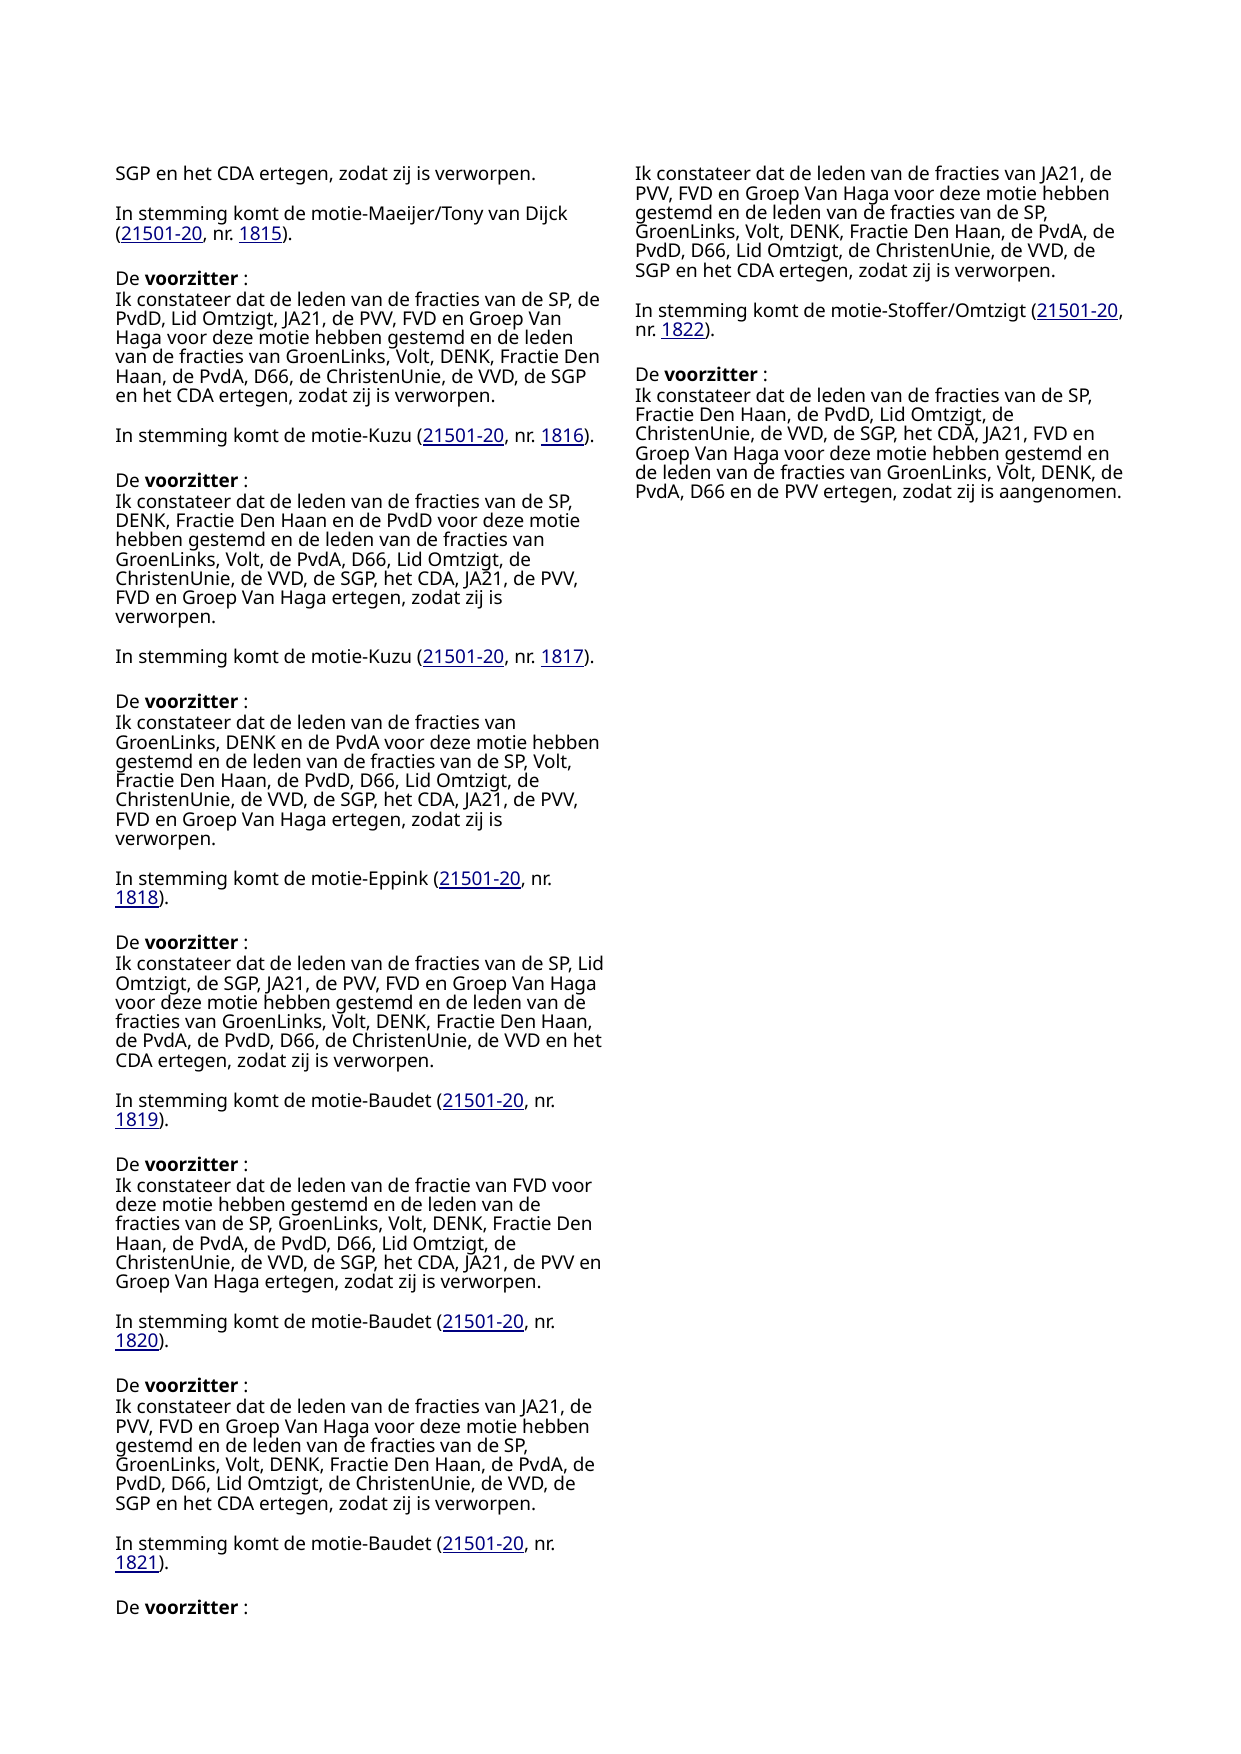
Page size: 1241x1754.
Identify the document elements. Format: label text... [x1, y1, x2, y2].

text In stemming komt de motie-Baudet (21501-20, nr. 1819). [115, 1092, 605, 1130]
text In stemming komt de motie-Baudet (21501-20, nr. 1821). [115, 1535, 605, 1573]
text Ik constateer dat de leden van de fracties van de SP, DENK, Fractie Den Haan en de PvdD voor deze motie hebben gestemd en de leden van de fracties van GroenLinks, Volt, de PvdA, D66, Lid Omtzigt, de ChristenUnie, de VVD, de SGP, het CDA, JA21, de PVV, FVD en Groep Van Haga ertegen, zodat zij is verworpen. [115, 493, 605, 628]
text De voorzitter : [115, 265, 605, 291]
text Ik constateer dat de leden van de fracties van de SP, Fractie Den Haan, de PvdD, Lid Omtzigt, de ChristenUnie, de VVD, de SGP, het CDA, JA21, FVD en Groep Van Haga voor deze motie hebben gestemd en de leden van de fracties van GroenLinks, Volt, DENK, de PvdA, D66 en de PVV ertegen, zodat zij is aangenomen. [635, 387, 1125, 502]
text In stemming komt de motie-Baudet (21501-20, nr. 1820). [115, 1313, 605, 1352]
text De voorzitter : [115, 1373, 605, 1398]
text De voorzitter : [115, 1151, 605, 1177]
text In stemming komt de motie-Stoffer/Omtzigt (21501-20, nr. 1822). [635, 302, 1125, 340]
text Ik constateer dat de leden van de fracties van de SP, Lid Omtzigt, de SGP, JA21, de PVV, FVD en Groep Van Haga voor deze motie hebben gestemd en de leden van de fracties van GroenLinks, Volt, DENK, Fractie Den Haan, de PvdA, de PvdD, D66, de ChristenUnie, de VVD en het CDA ertegen, zodat zij is verworpen. [115, 955, 605, 1071]
text In stemming komt de motie-Maeijer/Tony van Dijck (21501-20, nr. 1815). [115, 205, 605, 244]
text In stemming komt de motie-Kuzu (21501-20, nr. 1817). [115, 648, 605, 668]
text De voorzitter : [115, 1594, 605, 1620]
text De voorzitter : [635, 361, 1125, 387]
text Ik constateer dat de leden van de fracties van JA21, de PVV, FVD en Groep Van Haga voor deze motie hebben gestemd en de leden van de fracties van de SP, GroenLinks, Volt, DENK, Fractie Den Haan, de PvdA, de PvdD, D66, Lid Omtzigt, de ChristenUnie, de VVD, de SGP en het CDA ertegen, zodat zij is verworpen. [635, 165, 1125, 281]
text De voorzitter : [115, 689, 605, 714]
text Ik constateer dat de leden van de fracties van JA21, de PVV, FVD en Groep Van Haga voor deze motie hebben gestemd en de leden van de fracties van de SP, GroenLinks, Volt, DENK, Fractie Den Haan, de PvdA, de PvdD, D66, Lid Omtzigt, de ChristenUnie, de VVD, de SGP en het CDA ertegen, zodat zij is verworpen. [115, 1398, 605, 1514]
text De voorzitter : [115, 929, 605, 955]
text SGP en het CDA ertegen, zodat zij is verworpen. [115, 165, 605, 184]
text Ik constateer dat de leden van de fractie van FVD voor deze motie hebben gestemd en de leden van de fracties van de SP, GroenLinks, Volt, DENK, Fractie Den Haan, de PvdA, de PvdD, D66, Lid Omtzigt, de ChristenUnie, de VVD, de SGP, het CDA, JA21, de PVV en Groep Van Haga ertegen, zodat zij is verworpen. [115, 1177, 605, 1292]
text Ik constateer dat de leden van de fracties van GroenLinks, DENK en de PvdA voor deze motie hebben gestemd en de leden van de fracties van de SP, Volt, Fractie Den Haan, de PvdD, D66, Lid Omtzigt, de ChristenUnie, de VVD, de SGP, het CDA, JA21, de PVV, FVD en Groep Van Haga ertegen, zodat zij is verworpen. [115, 714, 605, 849]
text In stemming komt de motie-Eppink (21501-20, nr. 1818). [115, 870, 605, 909]
text De voorzitter : [115, 467, 605, 493]
text In stemming komt de motie-Kuzu (21501-20, nr. 1816). [115, 427, 605, 446]
text Ik constateer dat de leden van de fracties van de SP, de PvdD, Lid Omtzigt, JA21, de PVV, FVD en Groep Van Haga voor deze motie hebben gestemd en de leden van de fracties van GroenLinks, Volt, DENK, Fractie Den Haan, de PvdA, D66, de ChristenUnie, de VVD, de SGP en het CDA ertegen, zodat zij is verworpen. [115, 291, 605, 406]
